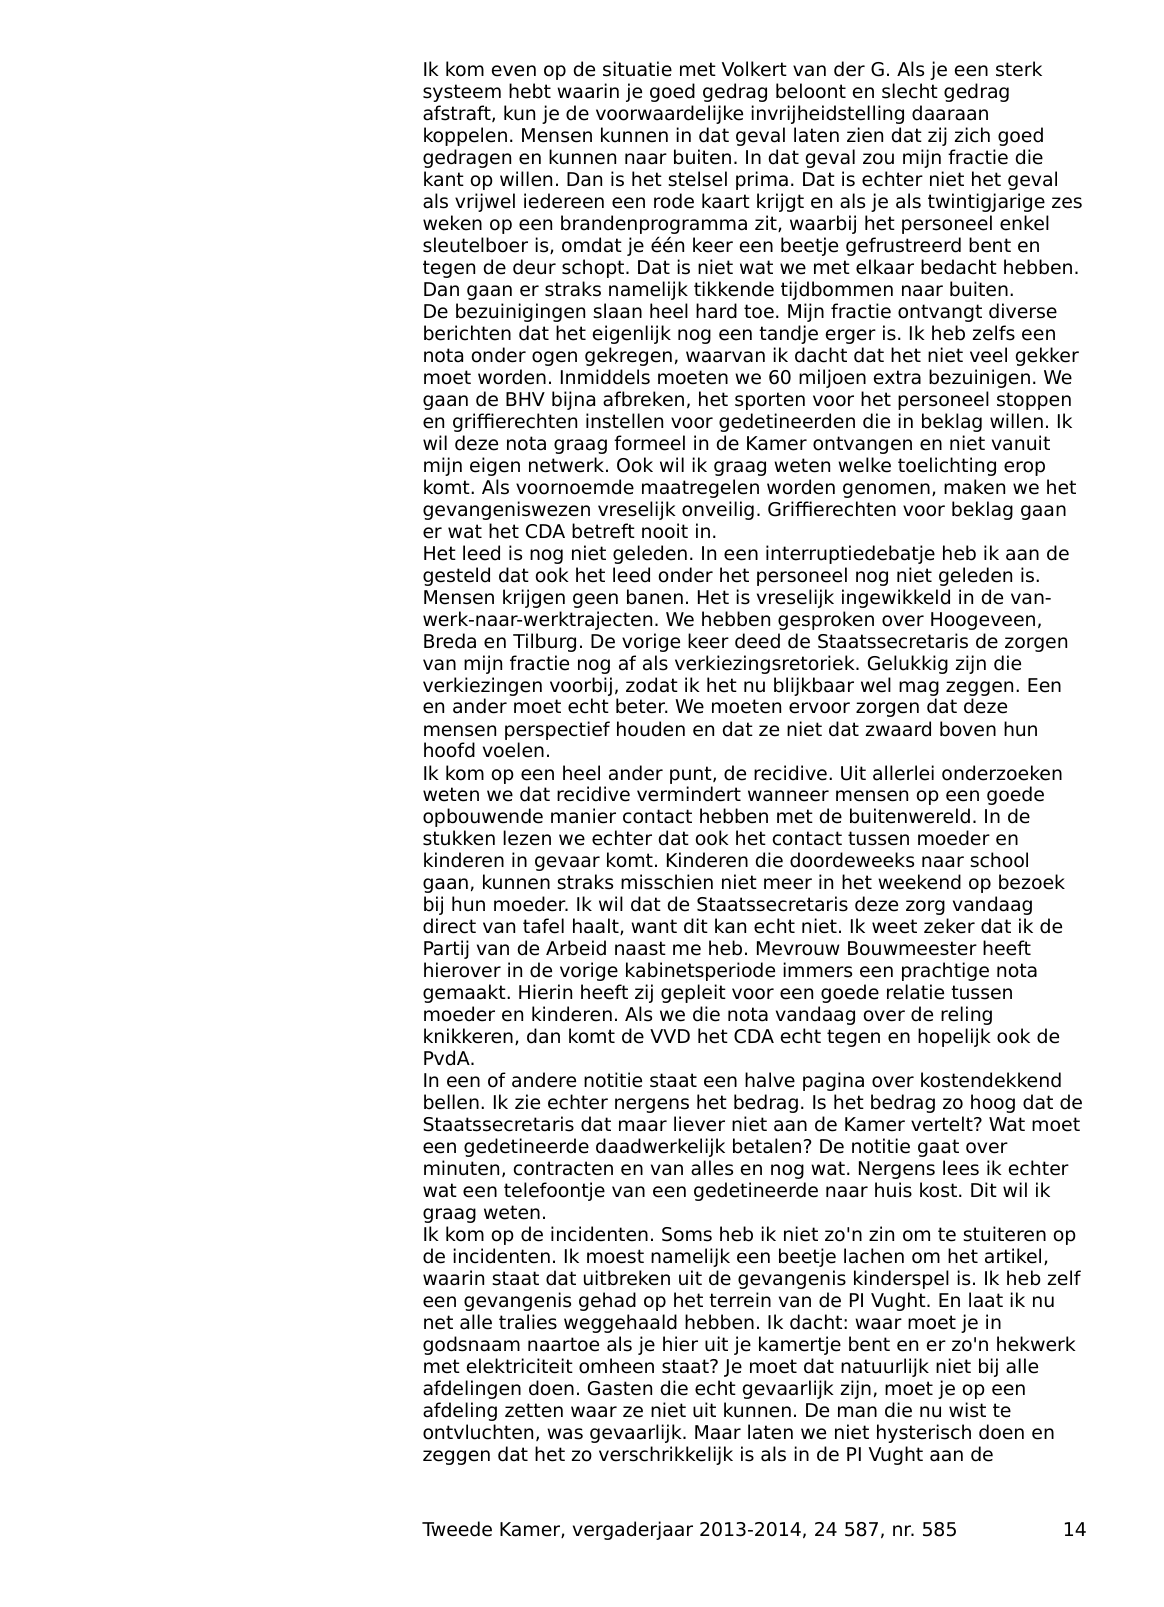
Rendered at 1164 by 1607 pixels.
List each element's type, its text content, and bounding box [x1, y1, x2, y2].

text In een of andere notitie staat een halve pagina over kostendekkend bellen. Ik zie echter nergens het bedrag. Is het bedrag zo hoog dat de Staatssecretaris dat maar liever niet aan de Kamer vertelt? Wat moet een gedetineerde daadwerkelijk betalen? De notitie gaat over minuten, contracten en van alles en nog wat. Nergens lees ik echter wat een telefoontje van een gedetineerde naar huis kost. Dit wil ik graag weten. [422, 1070, 1087, 1224]
text Ik kom op de incidenten. Soms heb ik niet zo'n zin om te stuiteren op de incidenten. Ik moest namelijk een beetje lachen om het artikel, waarin staat dat uitbreken uit de gevangenis kinderspel is. Ik heb zelf een gevangenis gehad op het terrein van de PI Vught. En laat ik nu net alle tralies weggehaald hebben. Ik dacht: waar moet je in godsnaam naartoe als je hier uit je kamertje bent en er zo'n hekwerk met elektriciteit omheen staat? Je moet dat natuurlijk niet bij alle afdelingen doen. Gasten die echt gevaarlijk zijn, moet je op een afdeling zetten waar ze niet uit kunnen. De man die nu wist te ontvluchten, was gevaarlijk. Maar laten we niet hysterisch doen en zeggen dat het zo verschrikkelijk is als in de PI Vught aan de [422, 1224, 1087, 1466]
text Het leed is nog niet geleden. In een interruptiedebatje heb ik aan de gesteld dat ook het leed onder het personeel nog niet geleden is. Mensen krijgen geen banen. Het is vreselijk ingewikkeld in de van-werk-naar-werktrajecten. We hebben gesproken over Hoogeveen, Breda en Tilburg. De vorige keer deed de Staatssecretaris de zorgen van mijn fractie nog af als verkiezingsretoriek. Gelukkig zijn die verkiezingen voorbij, zodat ik het nu blijkbaar wel mag zeggen. Een en ander moet echt beter. We moeten ervoor zorgen dat deze mensen perspectief houden en dat ze niet dat zwaard boven hun hoofd voelen. [422, 543, 1087, 762]
text De bezuinigingen slaan heel hard toe. Mijn fractie ontvangt diverse berichten dat het eigenlijk nog een tandje erger is. Ik heb zelfs een nota onder ogen gekregen, waarvan ik dacht dat het niet veel gekker moet worden. Inmiddels moeten we 60 miljoen extra bezuinigen. We gaan de BHV bijna afbreken, het sporten voor het personeel stoppen en griffierechten instellen voor gedetineerden die in beklag willen. Ik wil deze nota graag formeel in de Kamer ontvangen en niet vanuit mijn eigen netwerk. Ook wil ik graag weten welke toelichting erop komt. Als voornoemde maatregelen worden genomen, maken we het gevangeniswezen vreselijk onveilig. Griffierechten voor beklag gaan er wat het CDA betreft nooit in. [422, 301, 1087, 543]
text Ik kom op een heel ander punt, de recidive. Uit allerlei onderzoeken weten we dat recidive vermindert wanneer mensen op een goede opbouwende manier contact hebben met de buitenwereld. In de stukken lezen we echter dat ook het contact tussen moeder en kinderen in gevaar komt. Kinderen die doordeweeks naar school gaan, kunnen straks misschien niet meer in het weekend op bezoek bij hun moeder. Ik wil dat de Staatssecretaris deze zorg vandaag direct van tafel haalt, want dit kan echt niet. Ik weet zeker dat ik de Partij van de Arbeid naast me heb. Mevrouw Bouwmeester heeft hierover in de vorige kabinetsperiode immers een prachtige nota gemaakt. Hierin heeft zij gepleit voor een goede relatie tussen moeder en kinderen. Als we die nota vandaag over de reling knikkeren, dan komt de VVD het CDA echt tegen en hopelijk ook de PvdA. [422, 762, 1087, 1070]
text Ik kom even op de situatie met Volkert van der G. Als je een sterk systeem hebt waarin je goed gedrag beloont en slecht gedrag afstraft, kun je de voorwaardelijke invrijheidstelling daaraan koppelen. Mensen kunnen in dat geval laten zien dat zij zich goed gedragen en kunnen naar buiten. In dat geval zou mijn fractie die kant op willen. Dan is het stelsel prima. Dat is echter niet het geval als vrijwel iedereen een rode kaart krijgt en als je als twintigjarige zes weken op een brandenprogramma zit, waarbij het personeel enkel sleutelboer is, omdat je één keer een beetje gefrustreerd bent en tegen de deur schopt. Dat is niet wat we met elkaar bedacht hebben. Dan gaan er straks namelijk tikkende tijdbommen naar buiten. [422, 59, 1087, 301]
